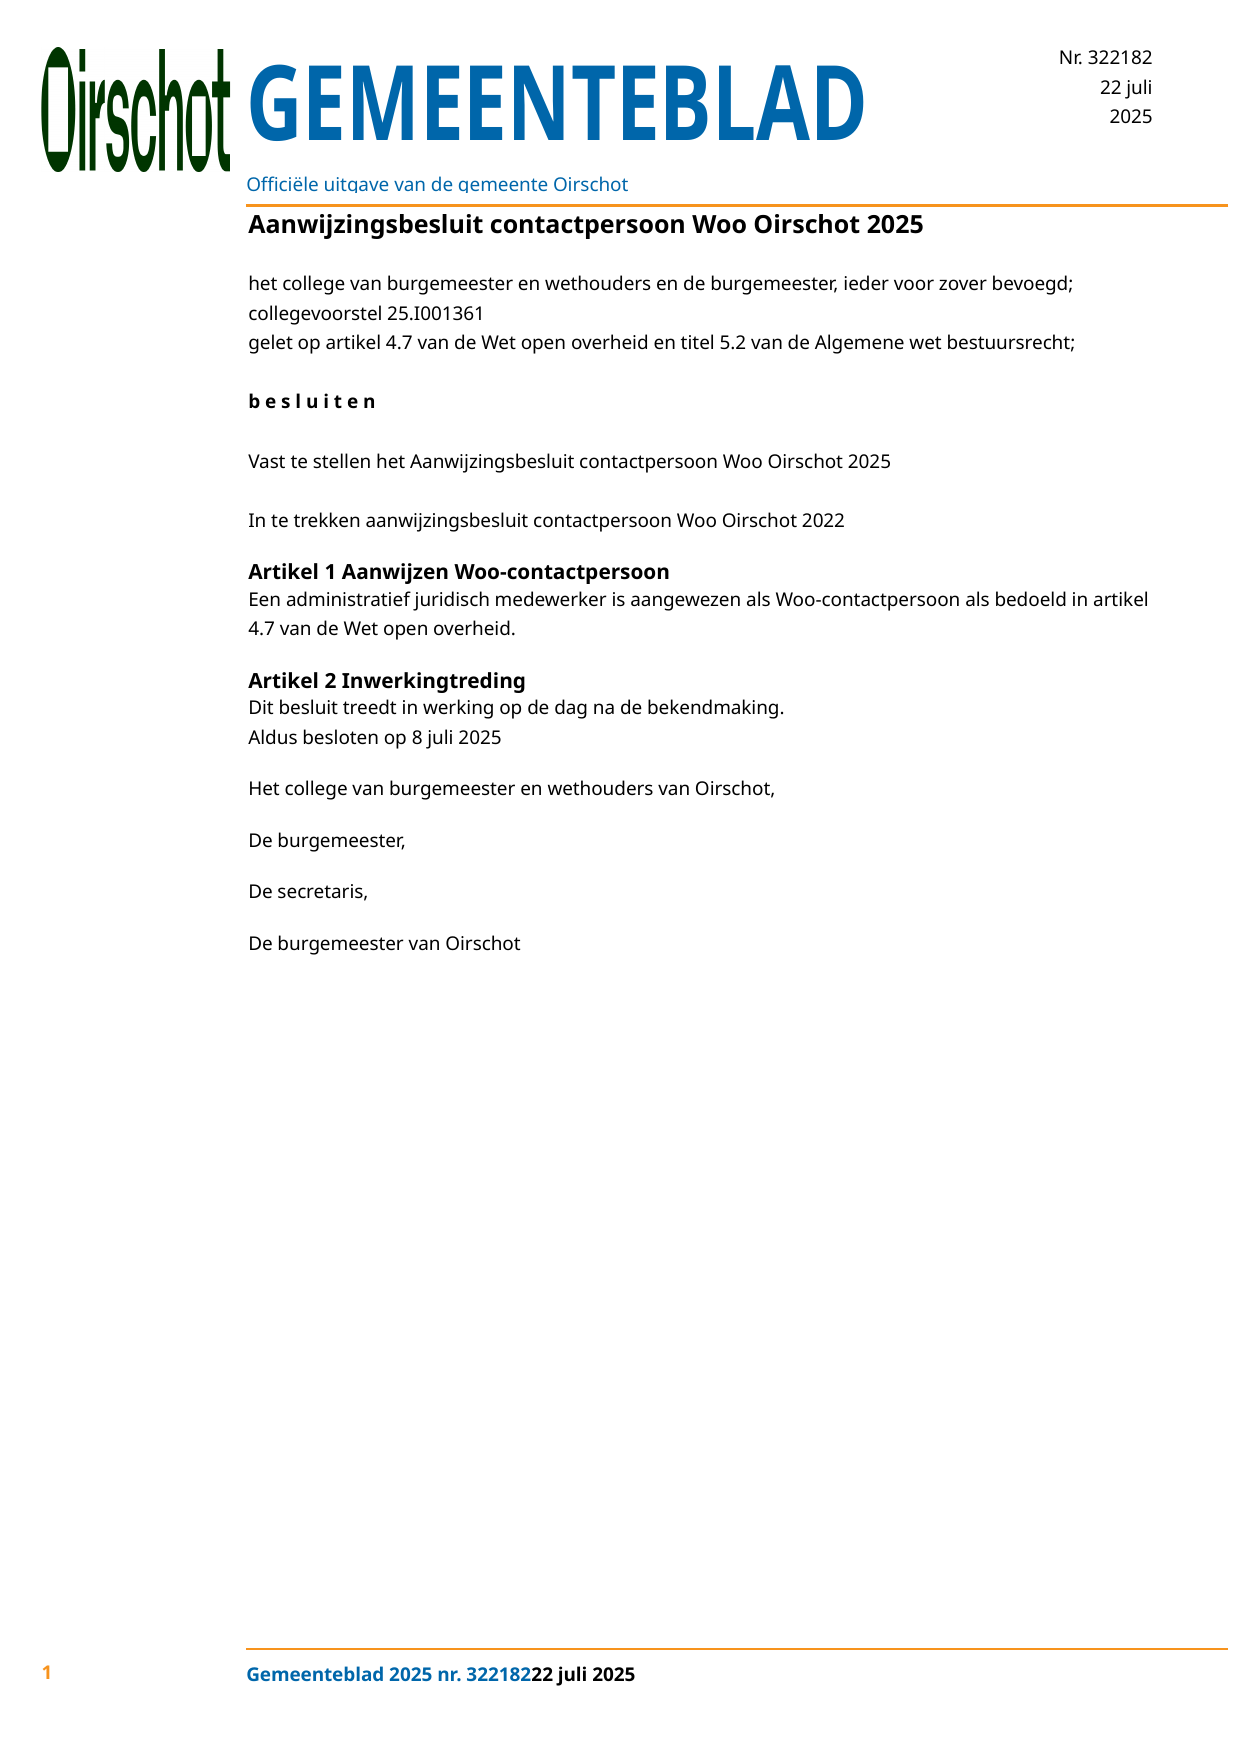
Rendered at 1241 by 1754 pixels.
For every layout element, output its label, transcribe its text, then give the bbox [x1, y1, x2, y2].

picture [41, 47, 231, 172]
text Dit besluit treedt in werking op de dag na de bekendmaking. [248, 694, 1152, 720]
text Vast te stellen het Aanwijzingsbesluit contactpersoon Woo Oirschot 2025 [248, 448, 1152, 473]
text b e s l u i t e n [248, 389, 1152, 414]
text Het college van burgemeester en wethouders van Oirschot, [248, 775, 1152, 801]
text het college van burgemeester en wethouders en de burgemeester, ieder voor zover bevoegd; [248, 270, 1152, 296]
text collegevoorstel 25.I001361 [248, 300, 1152, 326]
text In te trekken aanwijzingsbesluit contactpersoon Woo Oirschot 2022 [248, 507, 1152, 533]
text Aanwijzingsbesluit contactpersoon Woo Oirschot 2025 [248, 207, 1152, 241]
text Aldus besloten op 8 juli 2025 [248, 724, 1152, 749]
text De burgemeester van Oirschot [248, 930, 1152, 955]
text De secretaris, [248, 878, 1152, 904]
text De burgemeester, [248, 827, 1152, 852]
text gelet op artikel 4.7 van de Wet open overheid en titel 5.2 van de Algemene wet bestuursrecht; [248, 329, 1152, 355]
text Artikel 1 Aanwijzen Woo-contactpersoon [248, 557, 1152, 586]
text Een administratief juridisch medewerker is aangewezen als Woo-contactpersoon als bedoeld in artikel 4.7 van de Wet open overheid. [248, 586, 1152, 641]
text Artikel 2 Inwerkingtreding [248, 666, 1152, 694]
